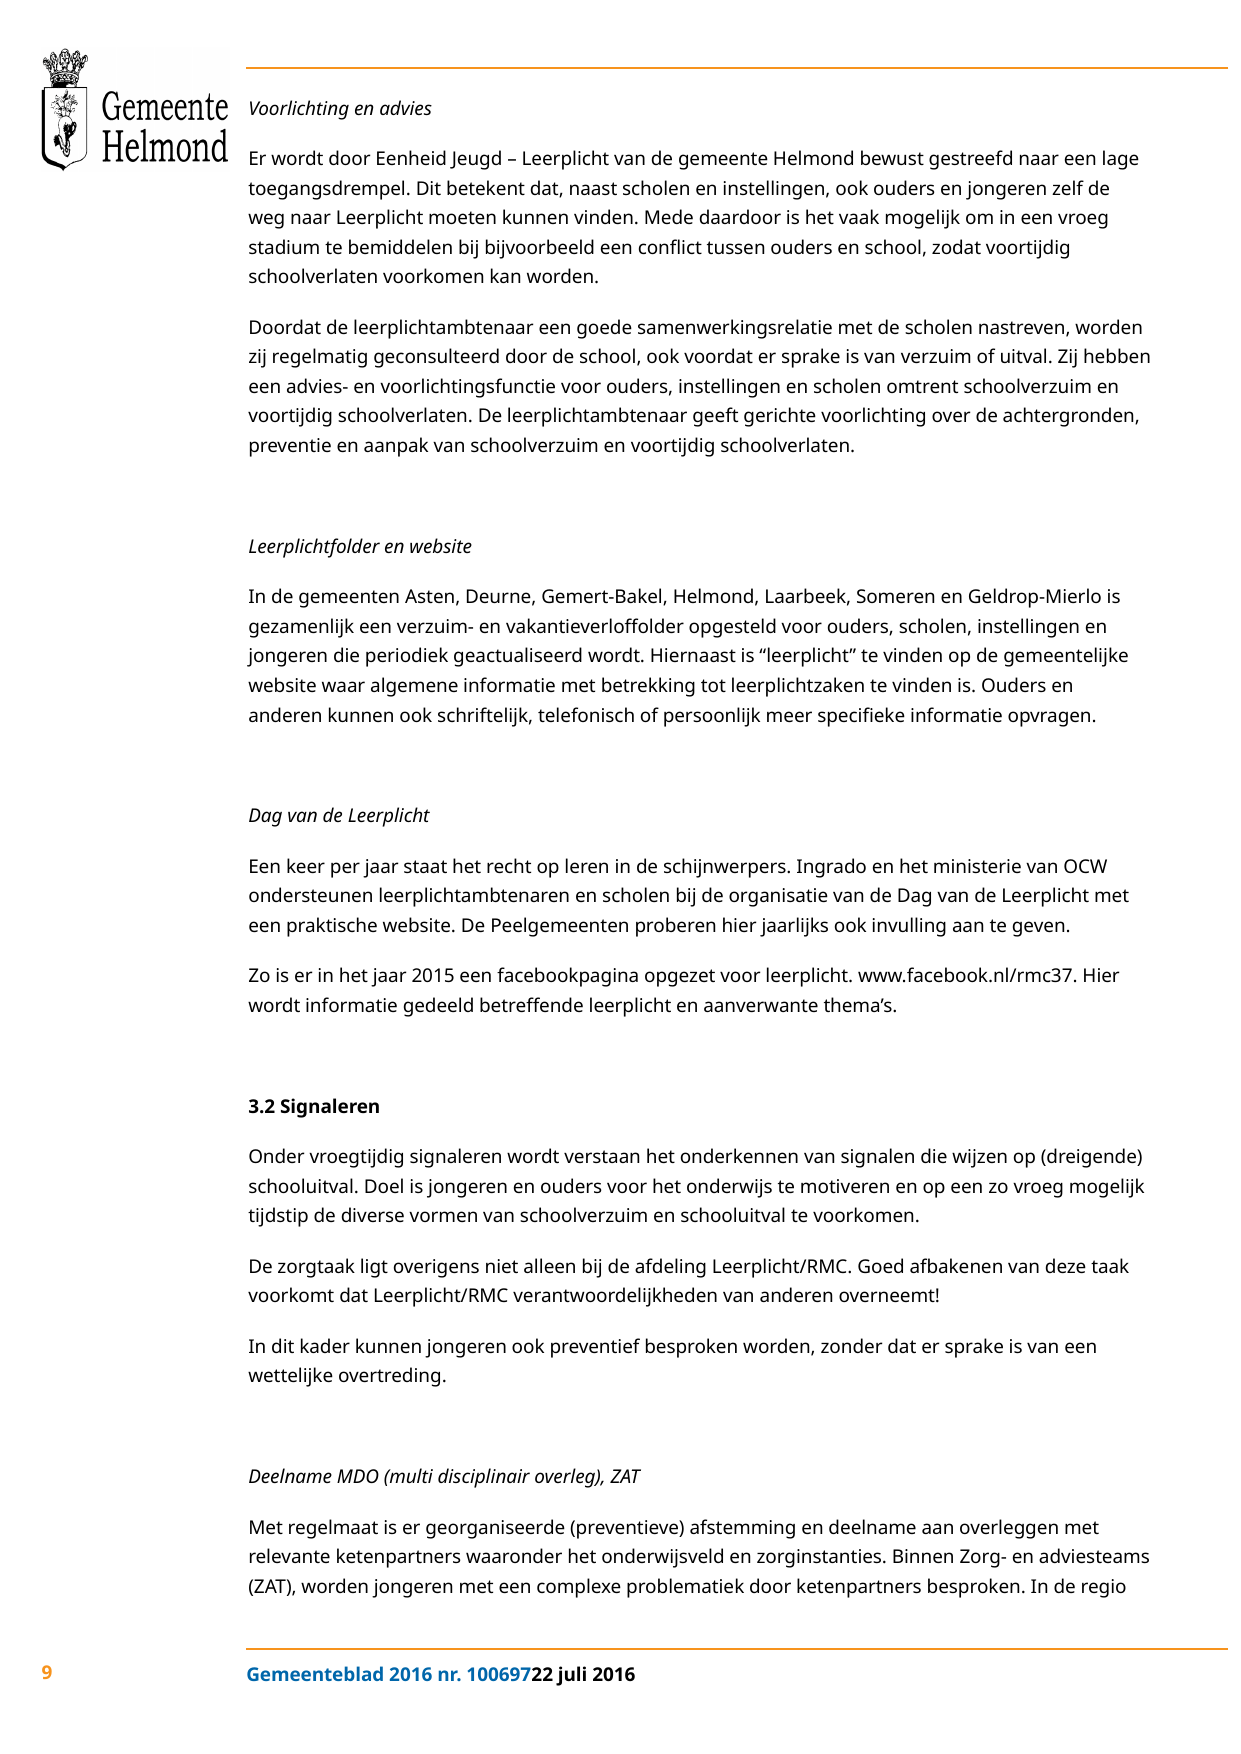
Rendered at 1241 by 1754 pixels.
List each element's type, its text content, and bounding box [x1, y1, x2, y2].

text In de gemeenten Asten, Deurne, Gemert-Bakel, Helmond, Laarbeek, Someren en Geldrop-Mierlo is gezamenlijk een verzuim- en vakantieverloffolder opgesteld voor ouders, scholen, instellingen en jongeren die periodiek geactualiseerd wordt. Hiernaast is “leerplicht” te vinden op de gemeentelijke website waar algemene informatie met betrekking tot leerplichtzaken te vinden is. Ouders en anderen kunnen ook schriftelijk, telefonisch of persoonlijk meer specifieke informatie opvragen. [248, 583, 1152, 728]
text Zo is er in het jaar 2015 een facebookpagina opgezet voor leerplicht. www.facebook.nl/rmc37. Hier wordt informatie gedeeld betreffende leerplicht en aanverwante thema’s. [248, 963, 1152, 1018]
text Leerplichtfolder en website [248, 533, 1152, 559]
text Er wordt door Eenheid Jeugd – Leerplicht van de gemeente Helmond bewust gestreefd naar een lage toegangsdrempel. Dit betekent dat, naast scholen en instellingen, ook ouders en jongeren zelf de weg naar Leerplicht moeten kunnen vinden. Mede daardoor is het vaak mogelijk om in een vroeg stadium te bemiddelen bij bijvoorbeeld een conflict tussen ouders en school, zodat voortijdig schoolverlaten voorkomen kan worden. [248, 145, 1152, 289]
text In dit kader kunnen jongeren ook preventief besproken worden, zonder dat er sprake is van een wettelijke overtreding. [248, 1333, 1152, 1388]
text Deelname MDO (multi disciplinair overleg), ZAT [248, 1463, 1152, 1489]
text Een keer per jaar staat het recht op leren in de schijnwerpers. Ingrado en het ministerie van OCW ondersteunen leerplichtambtenaren en scholen bij de organisatie van de Dag van de Leerplicht met een praktische website. De Peelgemeenten proberen hier jaarlijks ook invulling aan te geven. [248, 853, 1152, 938]
text De zorgtaak ligt overigens niet alleen bij de afdeling Leerplicht/RMC. Goed afbakenen van deze taak voorkomt dat Leerplicht/RMC verantwoordelijkheden van anderen overneemt! [248, 1253, 1152, 1308]
text Onder vroegtijdig signaleren wordt verstaan het onderkennen van signalen die wijzen op (dreigende) schooluitval. Doel is jongeren en ouders voor het onderwijs te motiveren en op een zo vroeg mogelijk tijdstip de diverse vormen van schoolverzuim en schooluitval te voorkomen. [248, 1143, 1152, 1228]
picture [41, 47, 231, 172]
text Met regelmaat is er georganiseerde (preventieve) afstemming en deelname aan overleggen met relevante ketenpartners waaronder het onderwijsveld en zorginstanties. Binnen Zorg- en adviesteams (ZAT), worden jongeren met een complexe problematiek door ketenpartners besproken. In de regio [248, 1514, 1152, 1599]
text Voorlichting en advies [248, 95, 1152, 121]
text Doordat de leerplichtambtenaar een goede samenwerkingsrelatie met de scholen nastreven, worden zij regelmatig geconsulteerd door de school, ook voordat er sprake is van verzuim of uitval. Zij hebben een advies- en voorlichtingsfunctie voor ouders, instellingen en scholen omtrent schoolverzuim en voortijdig schoolverlaten. De leerplichtambtenaar geeft gerichte voorlichting over de achtergronden, preventie en aanpak van schoolverzuim en voortijdig schoolverlaten. [248, 314, 1152, 458]
text Dag van de Leerplicht [248, 803, 1152, 828]
text 3.2 Signaleren [248, 1093, 1152, 1119]
